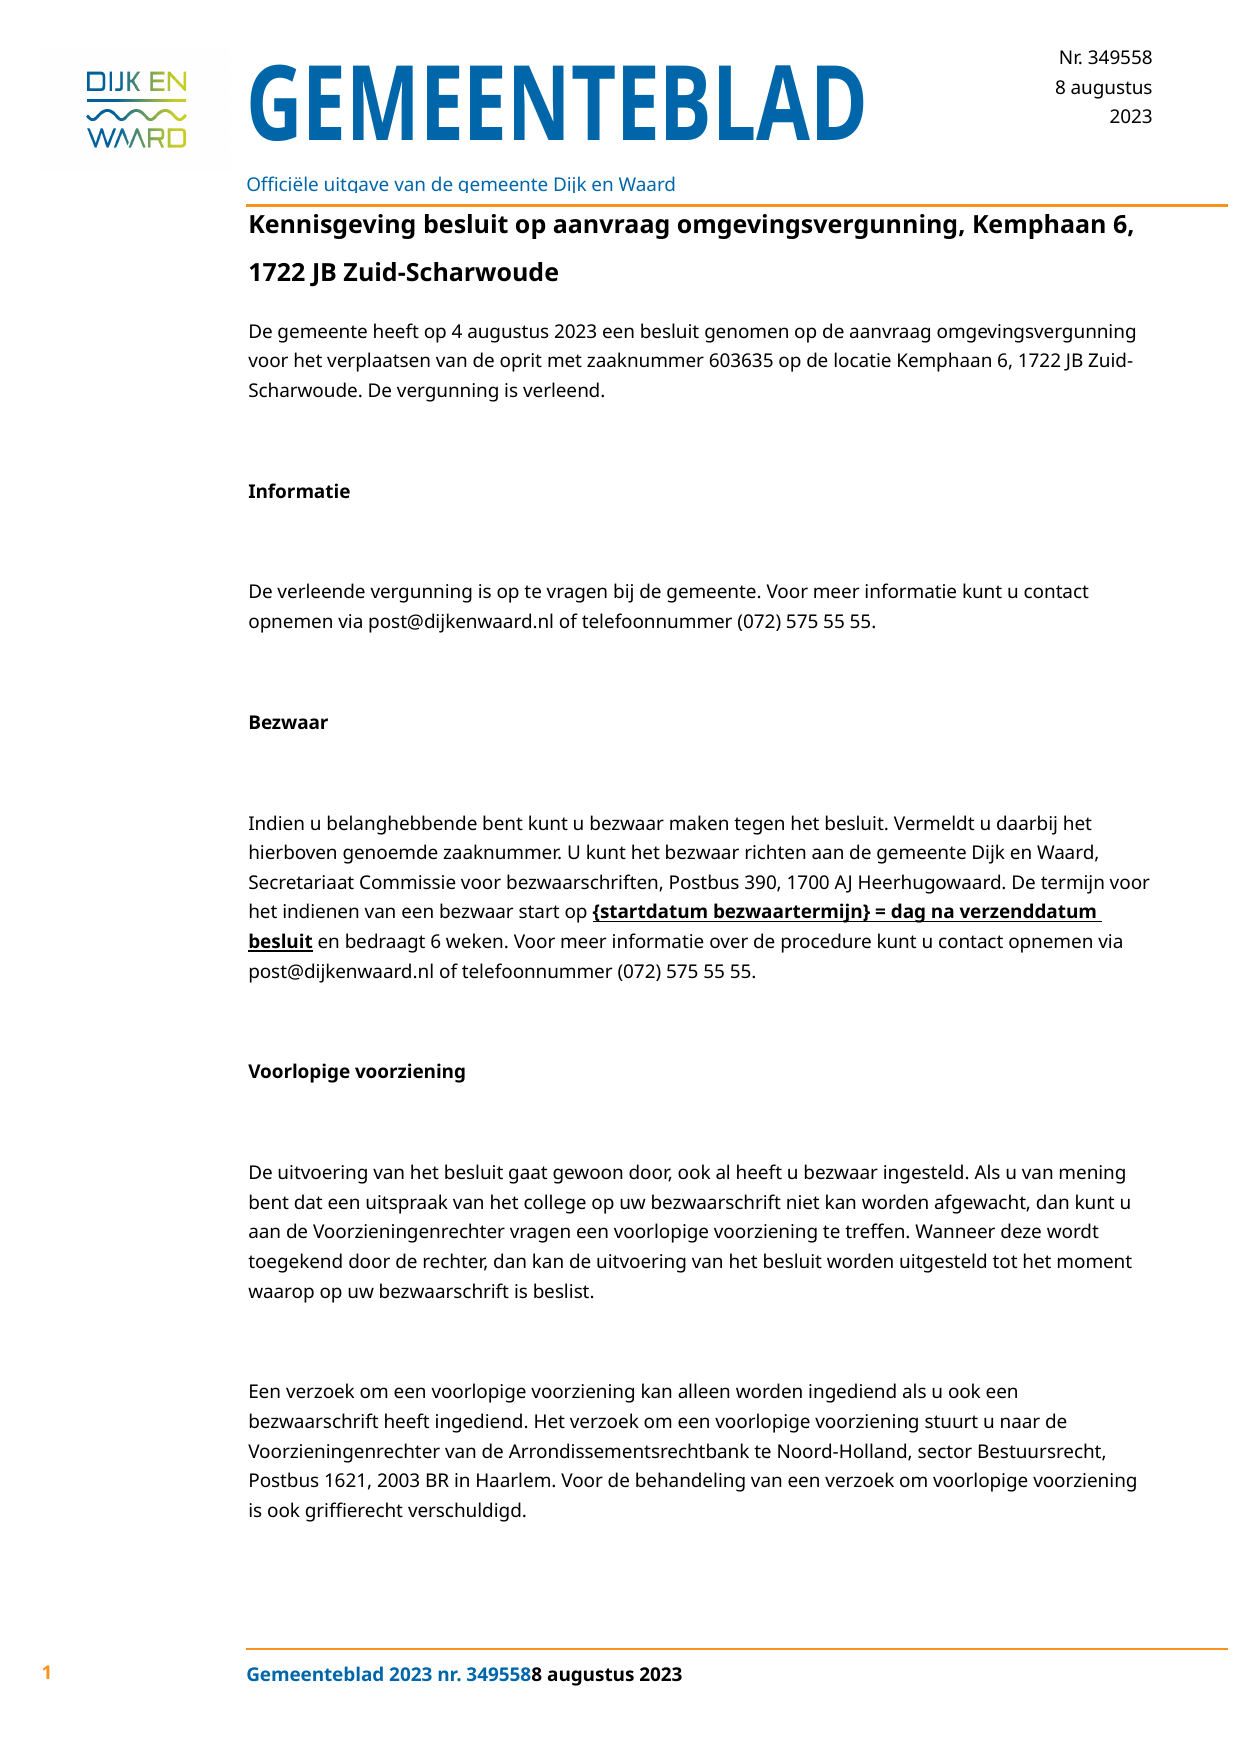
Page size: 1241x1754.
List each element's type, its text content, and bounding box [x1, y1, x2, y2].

text De gemeente heeft op 4 augustus 2023 een besluit genomen op de aanvraag omgevingsvergunning voor het verplaatsen van de oprit met zaaknummer 603635 op de locatie Kemphaan 6, 1722 JB Zuid-Scharwoude. De vergunning is verleend. [248, 318, 1152, 403]
text Indien u belanghebbende bent kunt u bezwaar maken tegen het besluit. Vermeldt u daarbij het hierboven genoemde zaaknummer. U kunt het bezwaar richten aan de gemeente Dijk en Waard, Secretariaat Commissie voor bezwaarschriften, Postbus 390, 1700 AJ Heerhugowaard. De termijn voor het indienen van een bezwaar start op {startdatum bezwaartermijn} = dag na verzenddatum besluit en bedraagt 6 weken. Voor meer informatie over de procedure kunt u contact opnemen via post@dijkenwaard.nl of telefoonnummer (072) 575 55 55. [248, 810, 1152, 984]
text Bezwaar [248, 709, 1152, 735]
text De verleende vergunning is op te vragen bij de gemeente. Voor meer informatie kunt u contact opnemen via post@dijkenwaard.nl of telefoonnummer (072) 575 55 55. [248, 579, 1152, 634]
text Informatie [248, 478, 1152, 504]
text Een verzoek om een voorlopige voorziening kan alleen worden ingediend als u ook een bezwaarschrift heeft ingediend. Het verzoek om een voorlopige voorziening stuurt u naar de Voorzieningenrechter van de Arrondissementsrechtbank te Noord-Holland, sector Bestuursrecht, Postbus 1621, 2003 BR in Haarlem. Voor de behandeling van een verzoek om voorlopige voorziening is ook griffierecht verschuldigd. [248, 1379, 1152, 1523]
text De uitvoering van het besluit gaat gewoon door, ook al heeft u bezwaar ingesteld. Als u van mening bent dat een uitspraak van het college op uw bezwaarschrift niet kan worden afgewacht, dan kunt u aan de Voorzieningenrechter vragen een voorlopige voorziening te treffen. Wanneer deze wordt toegekend door de rechter, dan kan de uitvoering van het besluit worden uitgesteld tot het moment waarop op uw bezwaarschrift is beslist. [248, 1159, 1152, 1304]
picture [41, 47, 231, 172]
text Voorlopige voorziening [248, 1059, 1152, 1084]
text Kennisgeving besluit op aanvraag omgevingsvergunning, Kemphaan 6, 1722 JB Zuid-Scharwoude [248, 207, 1152, 288]
